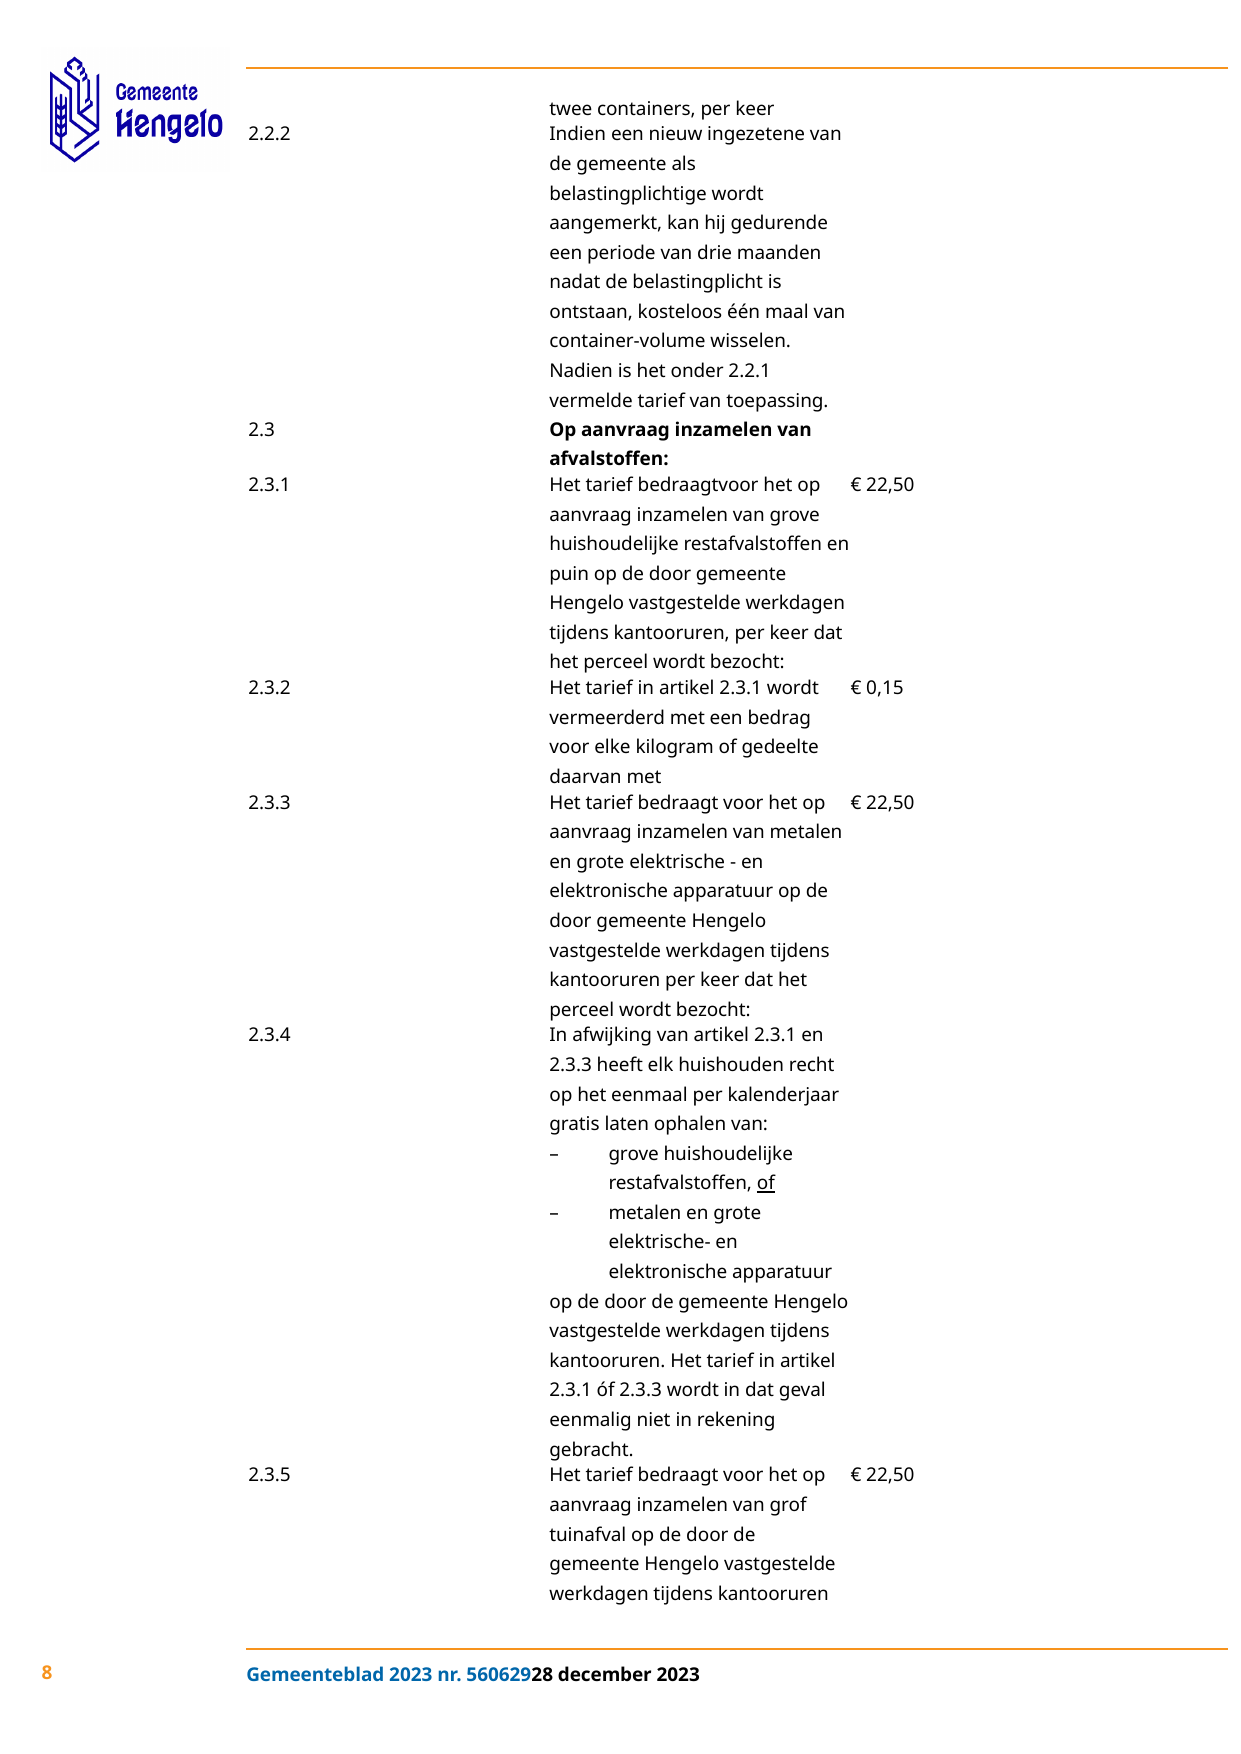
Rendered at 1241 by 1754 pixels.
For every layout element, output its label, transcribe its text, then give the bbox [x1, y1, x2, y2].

table_cell € 22,50 [850, 1462, 1152, 1606]
table_cell Het tarief bedraagt voor het op aanvraag inzamelen van grof tuinafval op de door de gemeente Hengelo vastgestelde werkdagen tijdens kantooruren [549, 1462, 850, 1606]
table_cell 2.3.5 [248, 1462, 549, 1606]
picture [41, 47, 231, 172]
table_cell [248, 95, 549, 121]
table_cell 2.3.1 [248, 471, 549, 674]
table_cell 2.3.3 [248, 789, 549, 1022]
table_cell Het tarief bedraagt voor het op aanvraag inzamelen van metalen en grote elektrische - en elektronische apparatuur op de door gemeente Hengelo vastgestelde werkdagen tijdens kantooruren per keer dat het perceel wordt bezocht: [549, 789, 850, 1022]
table_cell 2.2.2 [248, 121, 549, 412]
table_cell Indien een nieuw ingezetene van de gemeente als belastingplichtige wordt aangemerkt, kan hij gedurende een periode van drie maanden nadat de belastingplicht is ontstaan, kosteloos één maal van container-volume wisselen. Nadien is het onder 2.2.1 vermelde tarief van toepassing. [549, 121, 850, 412]
table_header 2.3 [248, 416, 549, 471]
table_cell twee containers, per keer [549, 95, 850, 121]
table_cell Het tarief bedraagtvoor het op aanvraag inzamelen van grove huishoudelijke restafvalstoffen en puin op de door gemeente Hengelo vastgestelde werkdagen tijdens kantooruren, per keer dat het perceel wordt bezocht: [549, 471, 850, 674]
table_header Op aanvraag inzamelen van afvalstoffen: [549, 416, 850, 471]
table_cell Het tarief in artikel 2.3.1 wordt vermeerderd met een bedrag voor elke kilogram of gedeelte daarvan met [549, 674, 850, 789]
table_header [850, 416, 1152, 471]
table_cell € 22,50 [850, 789, 1152, 1022]
table_cell 2.3.4 [248, 1022, 549, 1462]
table_cell [850, 121, 1152, 412]
table_cell [850, 1022, 1152, 1462]
table_cell € 0,15 [850, 674, 1152, 789]
table_cell € 22,50 [850, 471, 1152, 674]
table_cell 2.3.2 [248, 674, 549, 789]
table_cell [850, 95, 1152, 121]
table_cell In afwijking van artikel 2.3.1 en 2.3.3 heeft elk huishouden recht op het eenmaal per kalenderjaar gratis laten ophalen van: grove huishoudelijke restafvalstoffen, of metalen en grote elektrische- en elektronische apparatuur op de door de gemeente Hengelo vastgestelde werkdagen tijdens kantooruren. Het tarief in artikel 2.3.1 óf 2.3.3 wordt in dat geval eenmalig niet in rekening gebracht. [549, 1022, 850, 1462]
